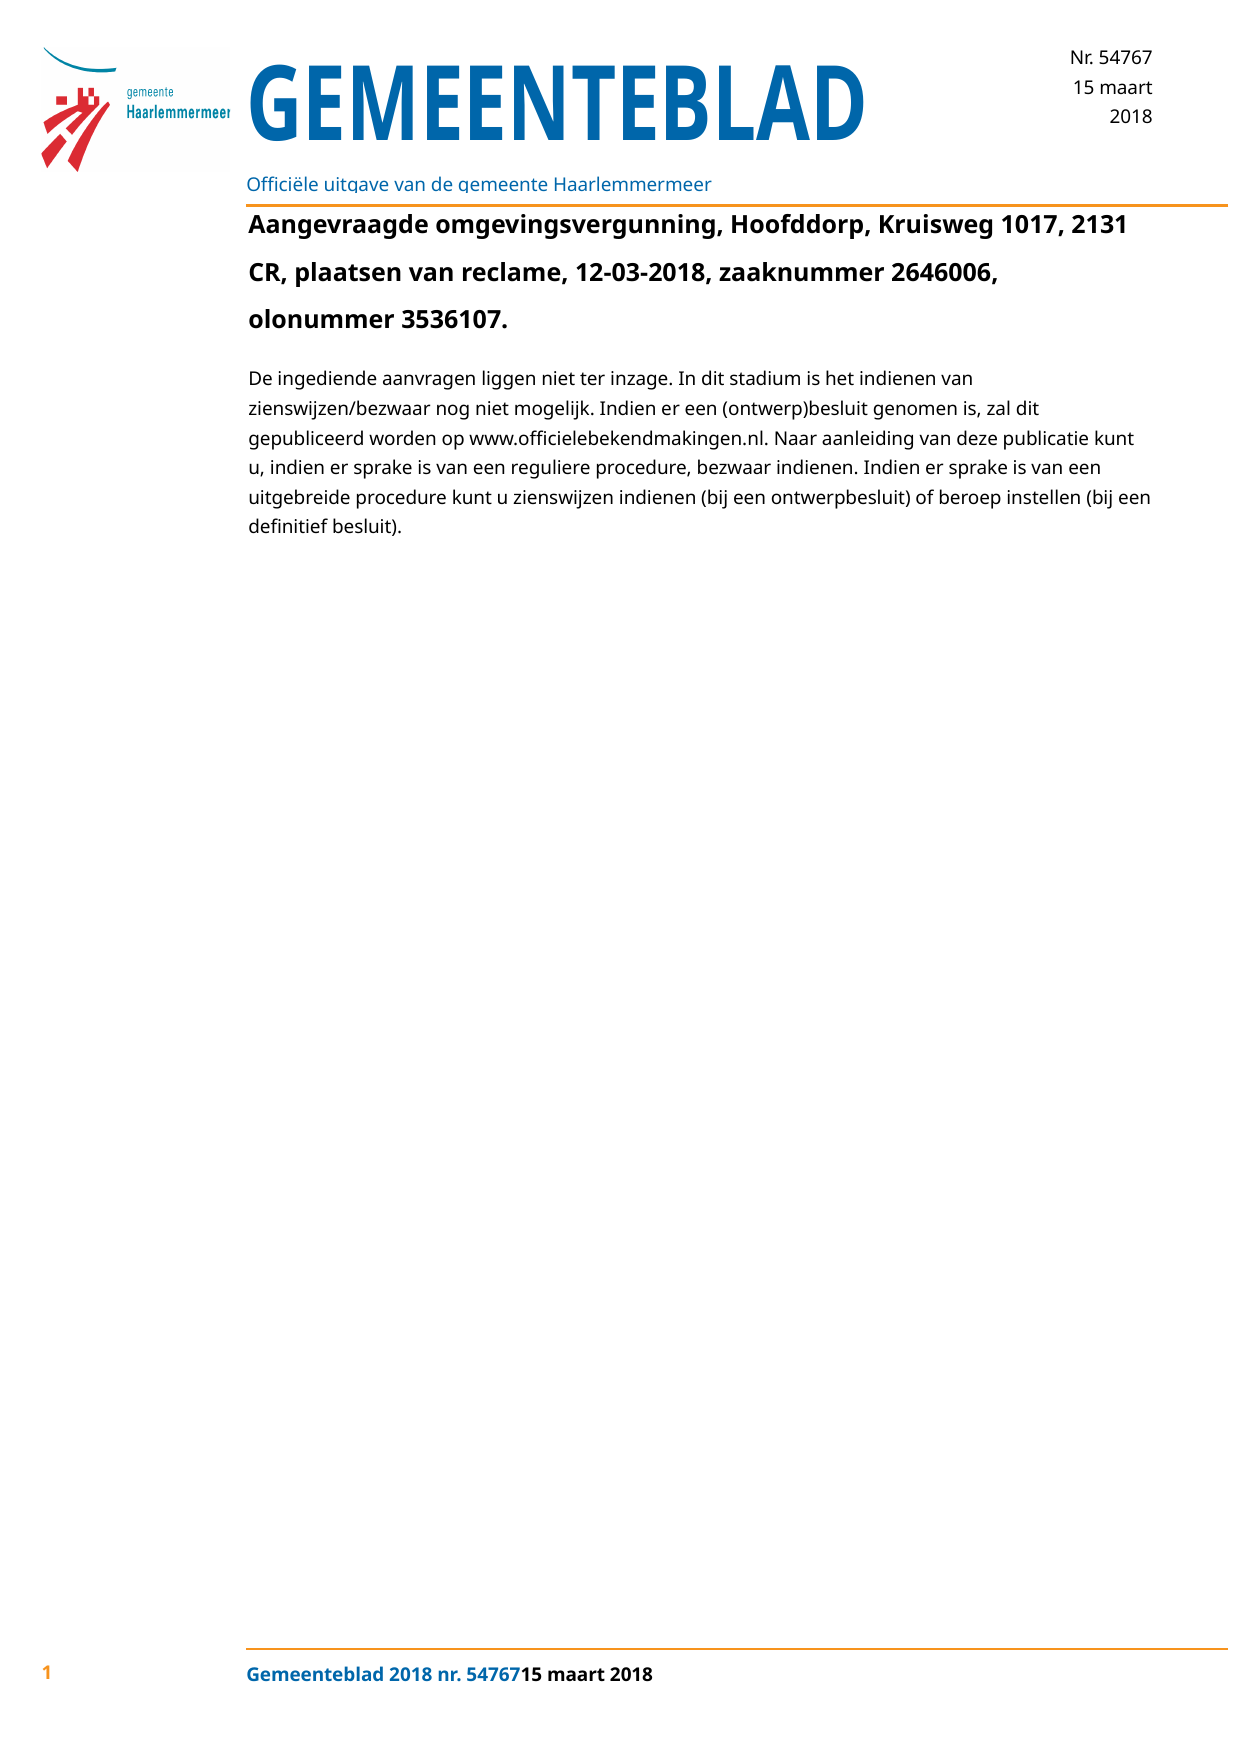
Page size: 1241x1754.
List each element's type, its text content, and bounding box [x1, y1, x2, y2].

text De ingediende aanvragen liggen niet ter inzage. In dit stadium is het indienen van zienswijzen/bezwaar nog niet mogelijk. Indien er een (ontwerp)besluit genomen is, zal dit gepubliceerd worden op www.officielebekendmakingen.nl. Naar aanleiding van deze publicatie kunt u, indien er sprake is van een reguliere procedure, bezwaar indienen. Indien er sprake is van een uitgebreide procedure kunt u zienswijzen indienen (bij een ontwerpbesluit) of beroep instellen (bij een definitief besluit). [248, 366, 1152, 539]
picture [41, 47, 231, 172]
text Aangevraagde omgevingsvergunning, Hoofddorp, Kruisweg 1017, 2131 CR, plaatsen van reclame, 12-03-2018, zaaknummer 2646006, olonummer 3536107. [248, 207, 1152, 336]
